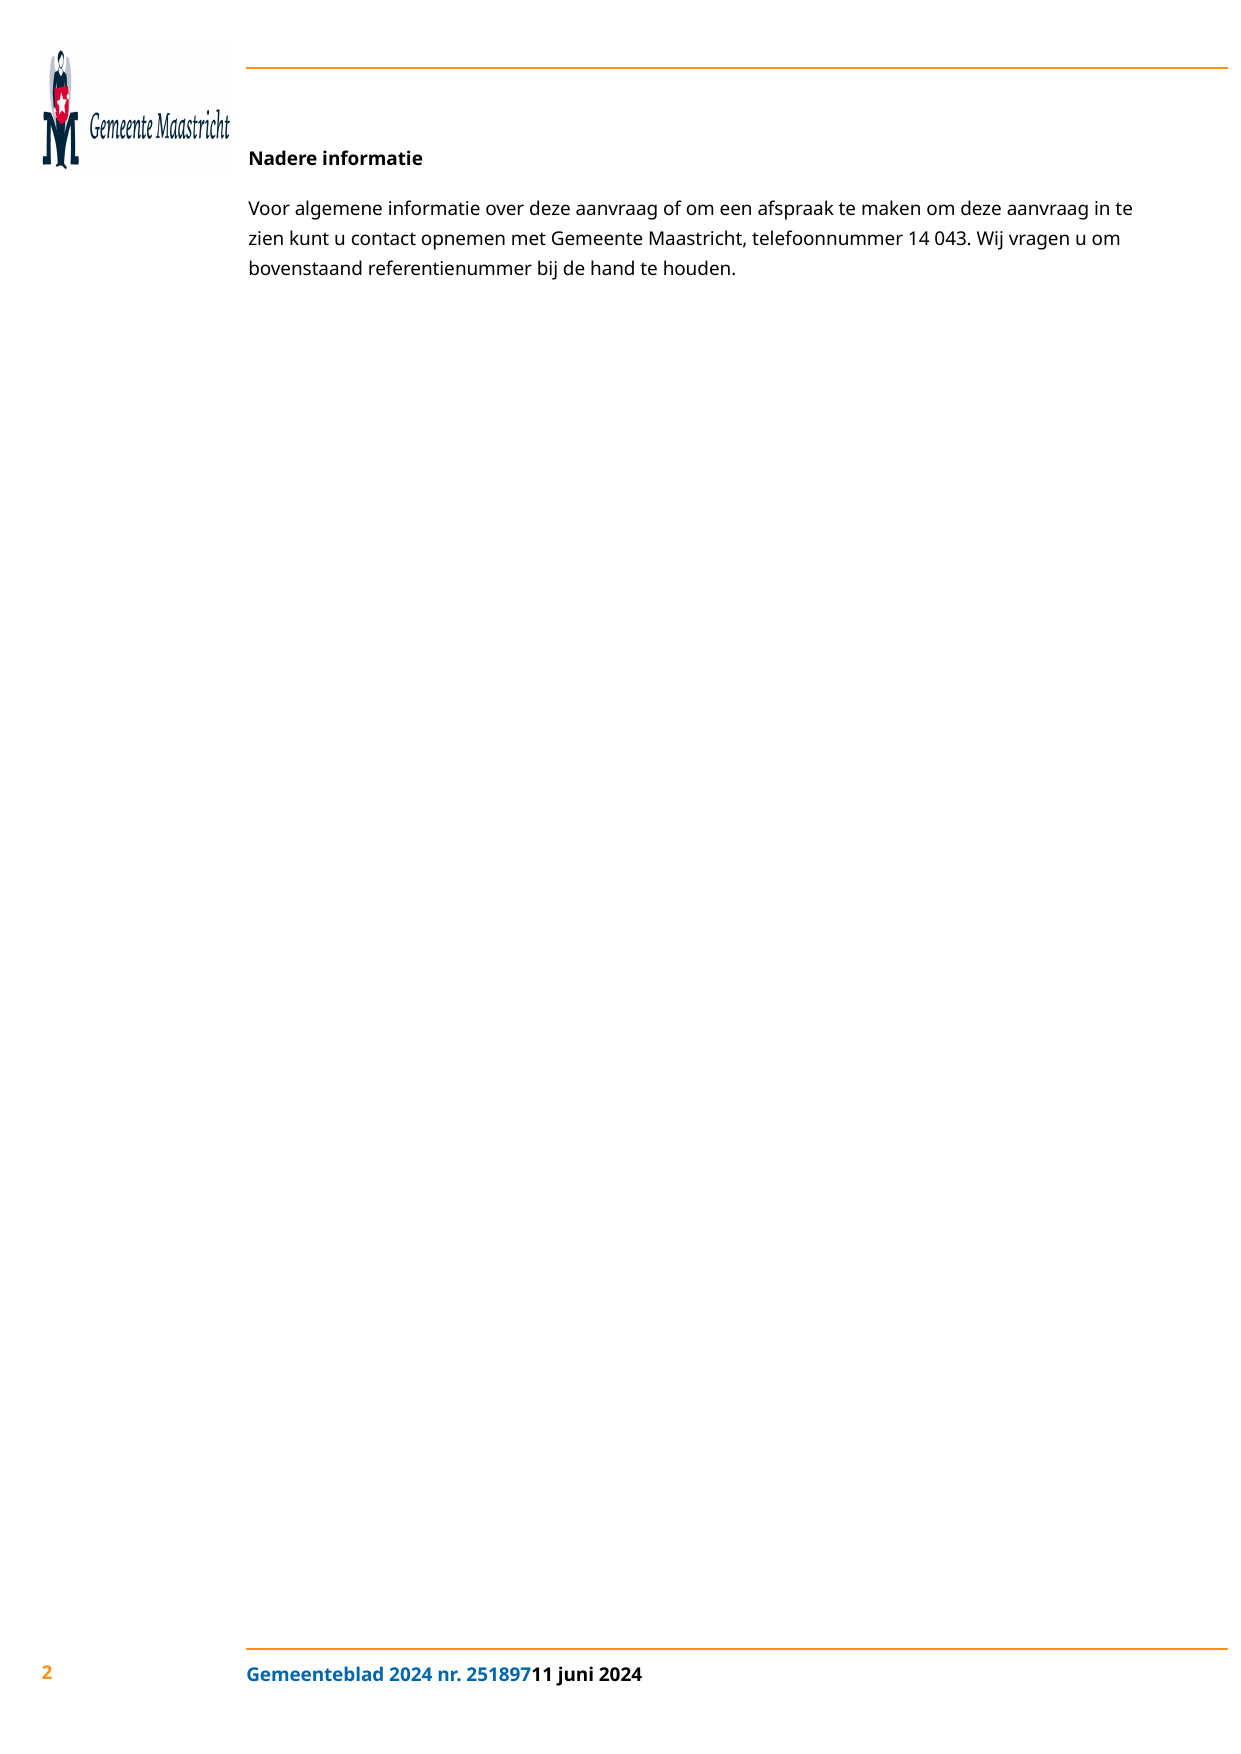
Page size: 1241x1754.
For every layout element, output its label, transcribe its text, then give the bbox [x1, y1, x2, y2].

text Voor algemene informatie over deze aanvraag of om een afspraak te maken om deze aanvraag in te zien kunt u contact opnemen met Gemeente Maastricht, telefoonnummer 14 043. Wij vragen u om bovenstaand referentienummer bij de hand te houden. [248, 196, 1152, 281]
text Nadere informatie [248, 145, 1152, 171]
picture [41, 47, 231, 172]
